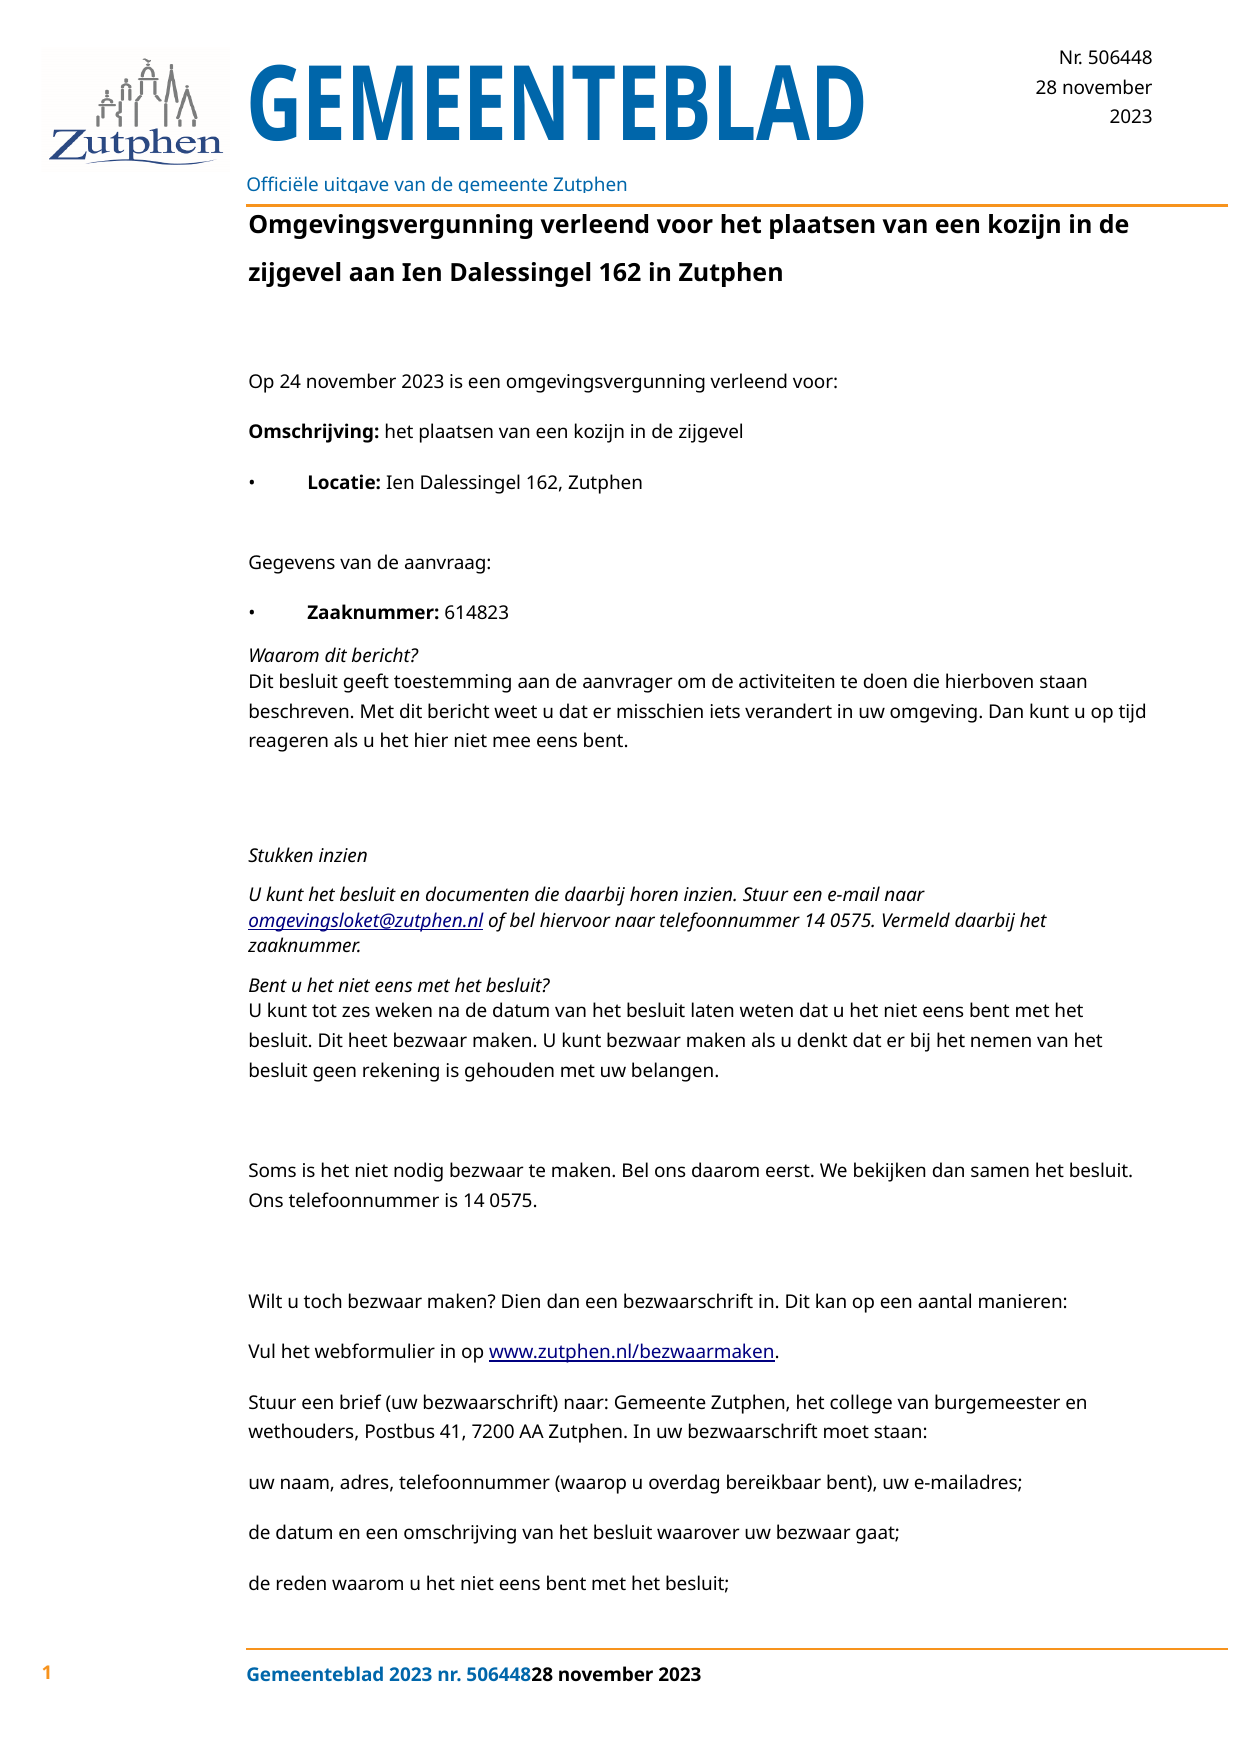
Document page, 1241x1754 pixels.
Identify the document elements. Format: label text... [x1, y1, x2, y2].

list Locatie: Ien Dalessingel 162, Zutphen [248, 469, 1152, 495]
text Omschrijving: het plaatsen van een kozijn in de zijgevel [248, 419, 1152, 444]
text Bent u het niet eens met het besluit? [248, 972, 1152, 998]
picture [41, 47, 231, 172]
text U kunt tot zes weken na de datum van het besluit laten weten dat u het niet eens bent met het besluit. Dit heet bezwaar maken. U kunt bezwaar maken als u denkt dat er bij het nemen van het besluit geen rekening is gehouden met uw belangen. [248, 998, 1152, 1083]
text Waarom dit bericht? [248, 643, 1152, 668]
text de datum en een omschrijving van het besluit waarover uw bezwaar gaat; [248, 1519, 1152, 1545]
text Soms is het niet nodig bezwaar te maken. Bel ons daarom eerst. We bekijken dan samen het besluit. Ons telefoonnummer is 14 0575. [248, 1158, 1152, 1213]
text Gegevens van de aanvraag: [248, 549, 1152, 575]
text Op 24 november 2023 is een omgevingsvergunning verleend voor: [248, 368, 1152, 394]
text Dit besluit geeft toestemming aan de aanvrager om de activiteiten te doen die hierboven staan beschreven. Met dit bericht weet u dat er misschien iets verandert in uw omgeving. Dan kunt u op tijd reageren als u het hier niet mee eens bent. [248, 668, 1152, 753]
list Zaaknummer: 614823 [248, 599, 1152, 625]
text Omgevingsvergunning verleend voor het plaatsen van een kozijn in de zijgevel aan Ien Dalessingel 162 in Zutphen [248, 207, 1152, 288]
text U kunt het besluit en documenten die daarbij horen inzien. Stuur een e-mail naar omgevingsloket@zutphen.nl of bel hiervoor naar telefoonnummer 14 0575. Vermeld daarbij het zaaknummer. [248, 881, 1152, 958]
text uw naam, adres, telefoonnummer (waarop u overdag bereikbaar bent), uw e-mailadres; [248, 1469, 1152, 1495]
text Wilt u toch bezwaar maken? Dien dan een bezwaarschrift in. Dit kan op een aantal manieren: [248, 1288, 1152, 1314]
text Stuur een brief (uw bezwaarschrift) naar: Gemeente Zutphen, het college van burgemeester en wethouders, Postbus 41, 7200 AA Zutphen. In uw bezwaarschrift moet staan: [248, 1389, 1152, 1444]
text Stukken inzien [248, 842, 1152, 868]
text de reden waarom u het niet eens bent met het besluit; [248, 1570, 1152, 1596]
text Vul het webformulier in op www.zutphen.nl/bezwaarmaken. [248, 1338, 1152, 1364]
